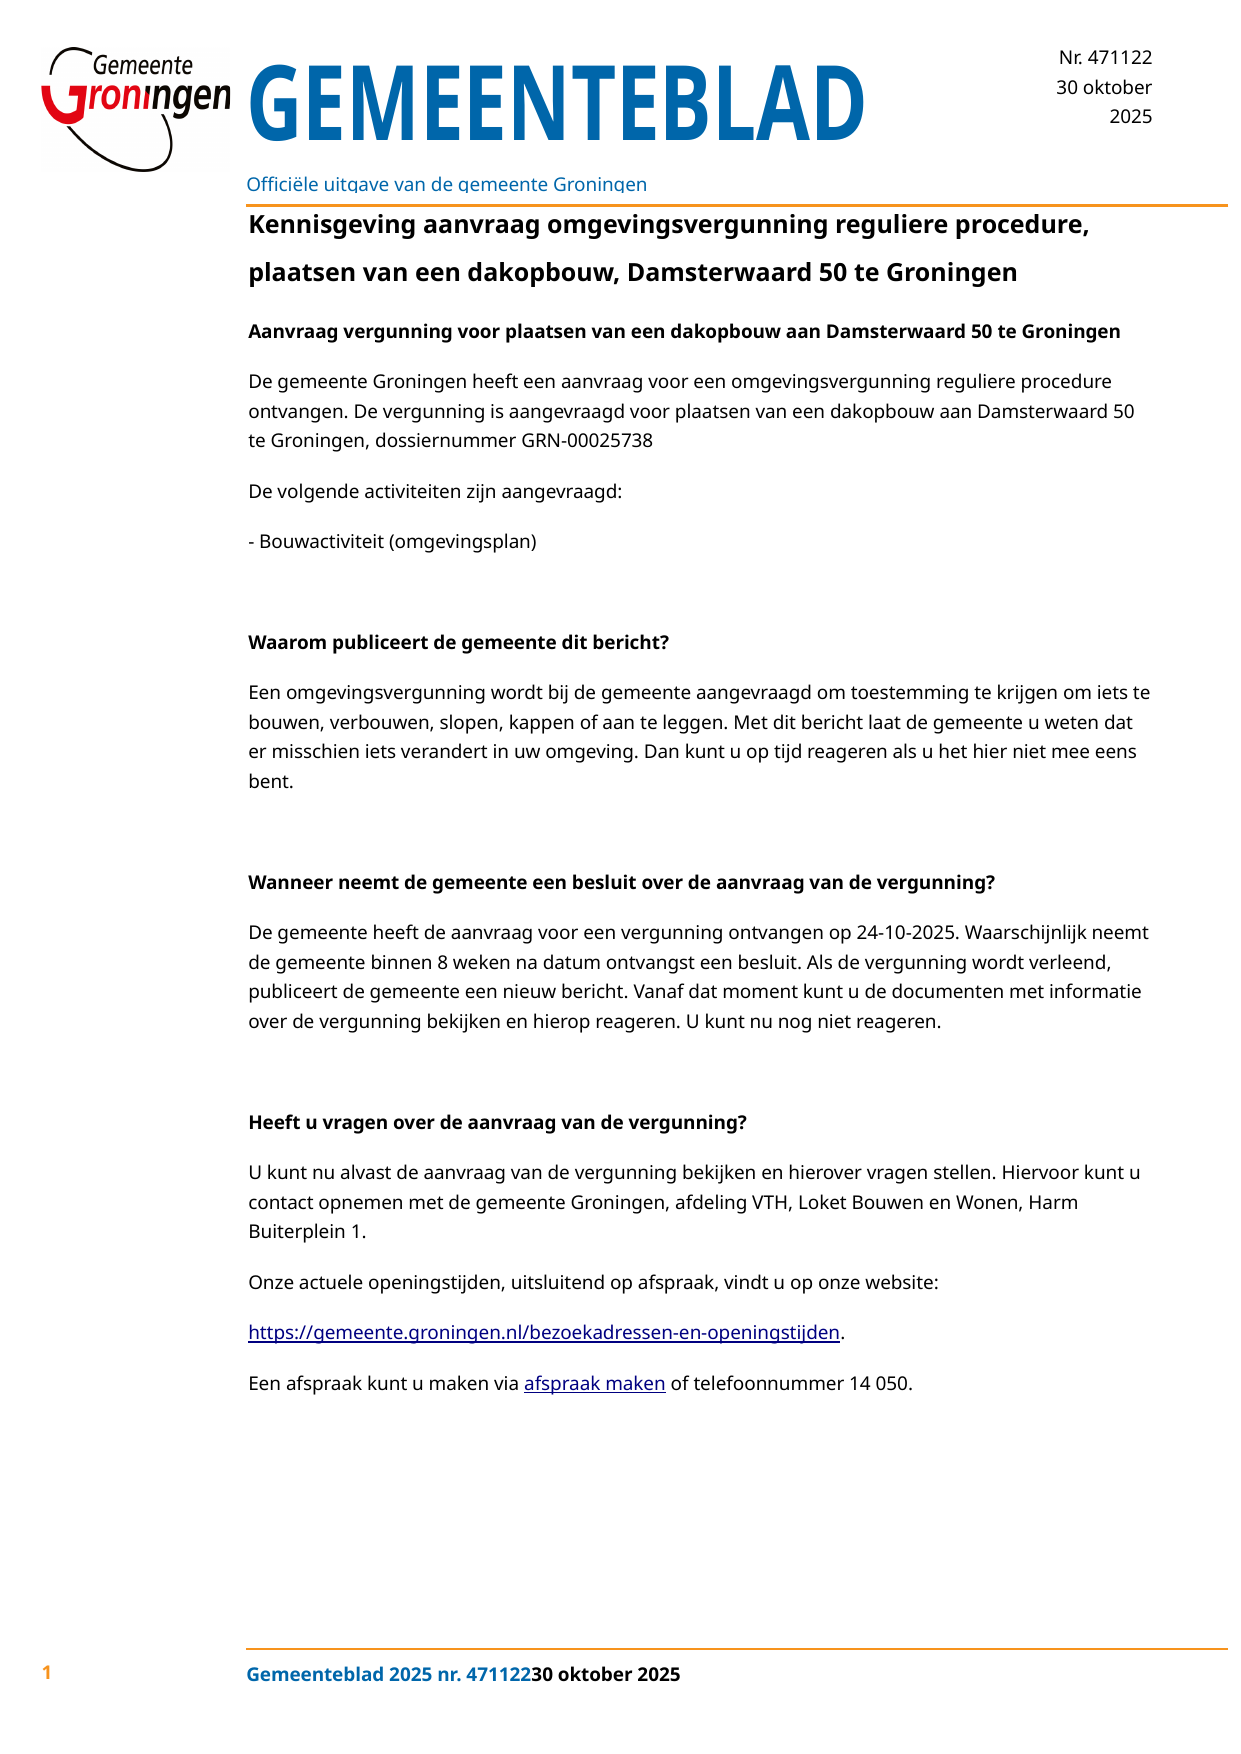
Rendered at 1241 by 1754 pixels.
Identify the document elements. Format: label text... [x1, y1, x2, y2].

text Heeft u vragen over de aanvraag van de vergunning? [248, 1109, 1152, 1135]
text Een afspraak kunt u maken via afspraak maken of telefoonnummer 14 050. [248, 1370, 1152, 1396]
text De gemeente Groningen heeft een aanvraag voor een omgevingsvergunning reguliere procedure ontvangen. De vergunning is aangevraagd voor plaatsen van een dakopbouw aan Damsterwaard 50 te Groningen, dossiernummer GRN-00025738 [248, 368, 1152, 453]
text Kennisgeving aanvraag omgevingsvergunning reguliere procedure, plaatsen van een dakopbouw, Damsterwaard 50 te Groningen [248, 207, 1152, 288]
text Waarom publiceert de gemeente dit bericht? [248, 629, 1152, 655]
text Onze actuele openingstijden, uitsluitend op afspraak, vindt u op onze website: [248, 1269, 1152, 1295]
text De gemeente heeft de aanvraag voor een vergunning ontvangen op 24-10-2025. Waarschijnlijk neemt de gemeente binnen 8 weken na datum ontvangst een besluit. Als de vergunning wordt verleend, publiceert de gemeente een nieuw bericht. Vanaf dat moment kunt u de documenten met informatie over de vergunning bekijken en hierop reageren. U kunt nu nog niet reageren. [248, 919, 1152, 1034]
picture [41, 47, 231, 172]
text https://gemeente.groningen.nl/bezoekadressen-en-openingstijden. [248, 1319, 1152, 1345]
text - Bouwactiviteit (omgevingsplan) [248, 528, 1152, 554]
text Een omgevingsvergunning wordt bij de gemeente aangevraagd om toestemming te krijgen om iets te bouwen, verbouwen, slopen, kappen of aan te leggen. Met dit bericht laat de gemeente u weten dat er misschien iets verandert in uw omgeving. Dan kunt u op tijd reageren als u het hier niet mee eens bent. [248, 679, 1152, 794]
text Wanneer neemt de gemeente een besluit over de aanvraag van de vergunning? [248, 869, 1152, 895]
text Aanvraag vergunning voor plaatsen van een dakopbouw aan Damsterwaard 50 te Groningen [248, 318, 1152, 344]
text De volgende activiteiten zijn aangevraagd: [248, 478, 1152, 504]
text U kunt nu alvast de aanvraag van de vergunning bekijken en hierover vragen stellen. Hiervoor kunt u contact opnemen met de gemeente Groningen, afdeling VTH, Loket Bouwen en Wonen, Harm Buiterplein 1. [248, 1159, 1152, 1244]
